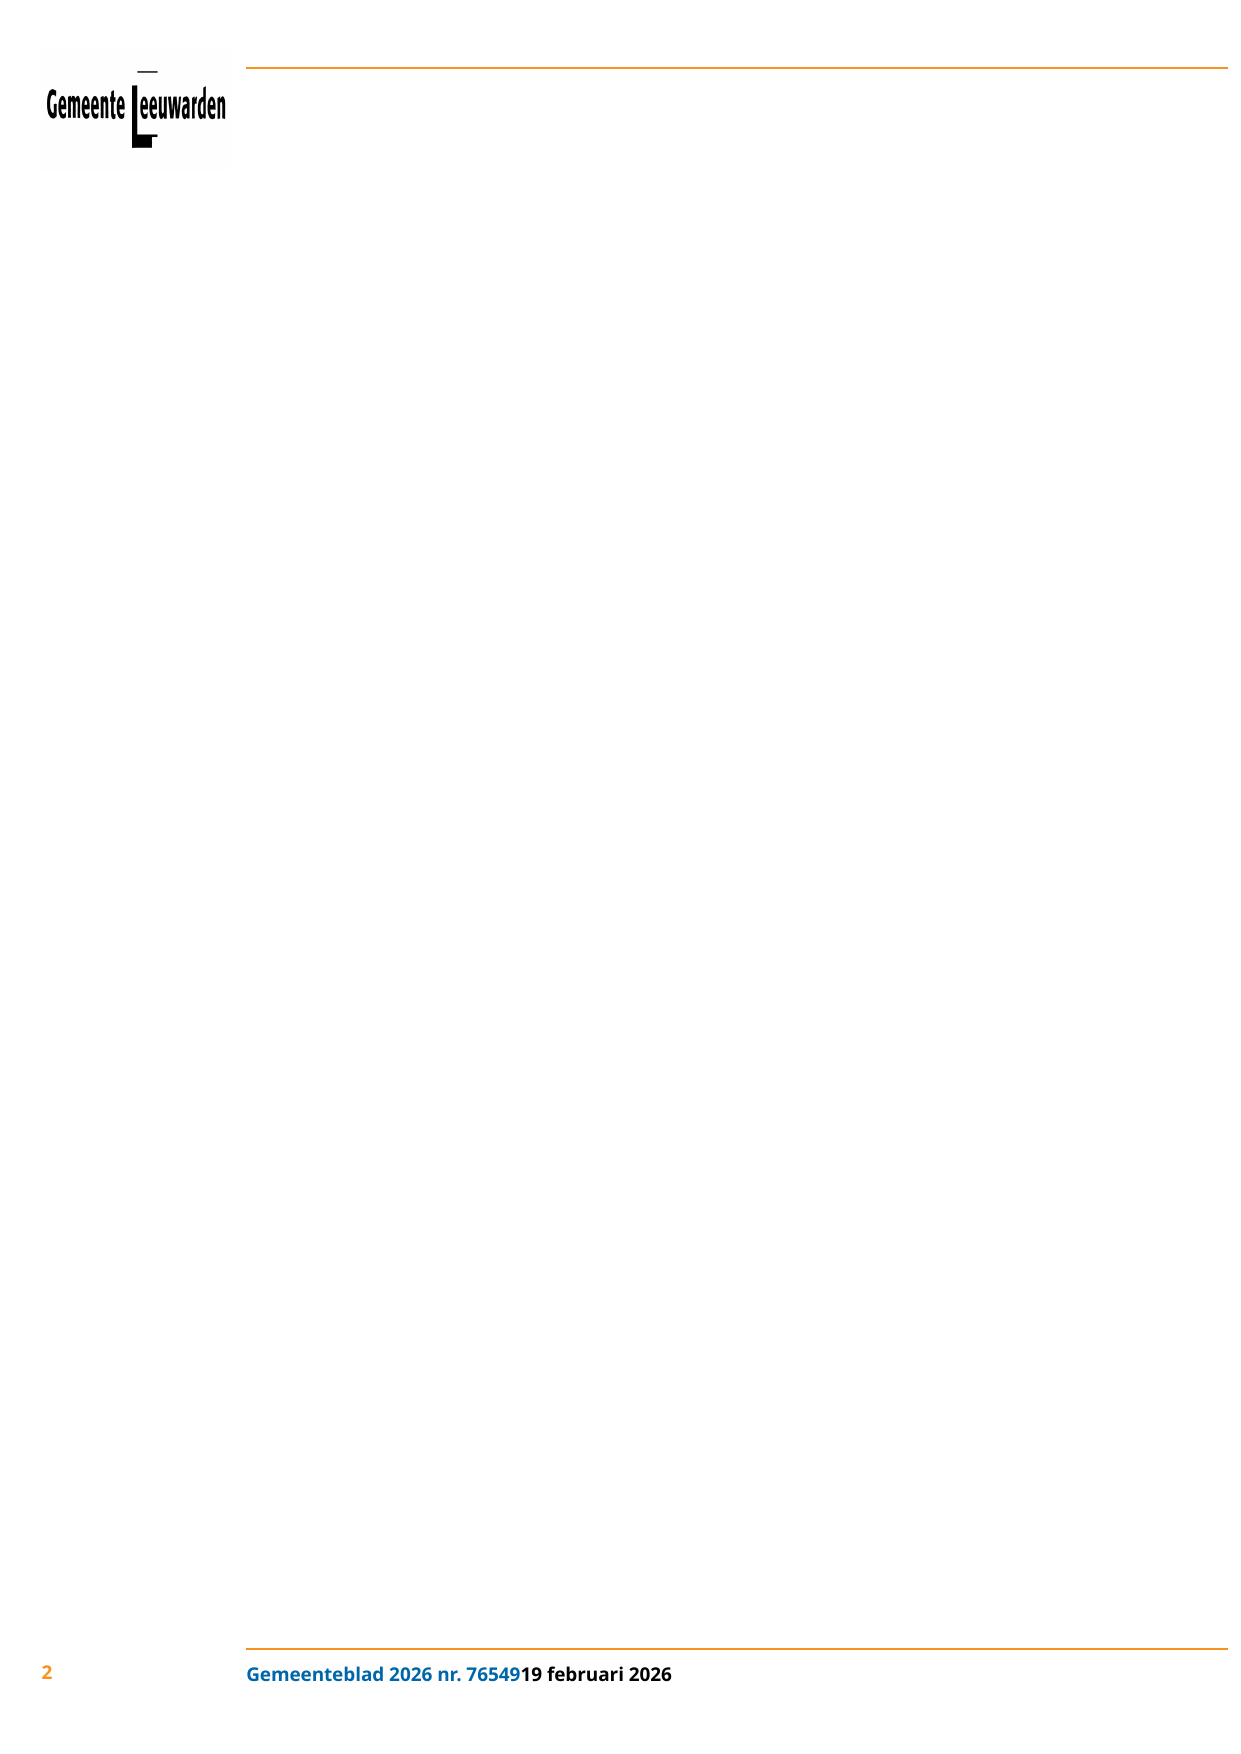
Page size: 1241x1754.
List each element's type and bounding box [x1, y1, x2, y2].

picture [41, 47, 231, 172]
